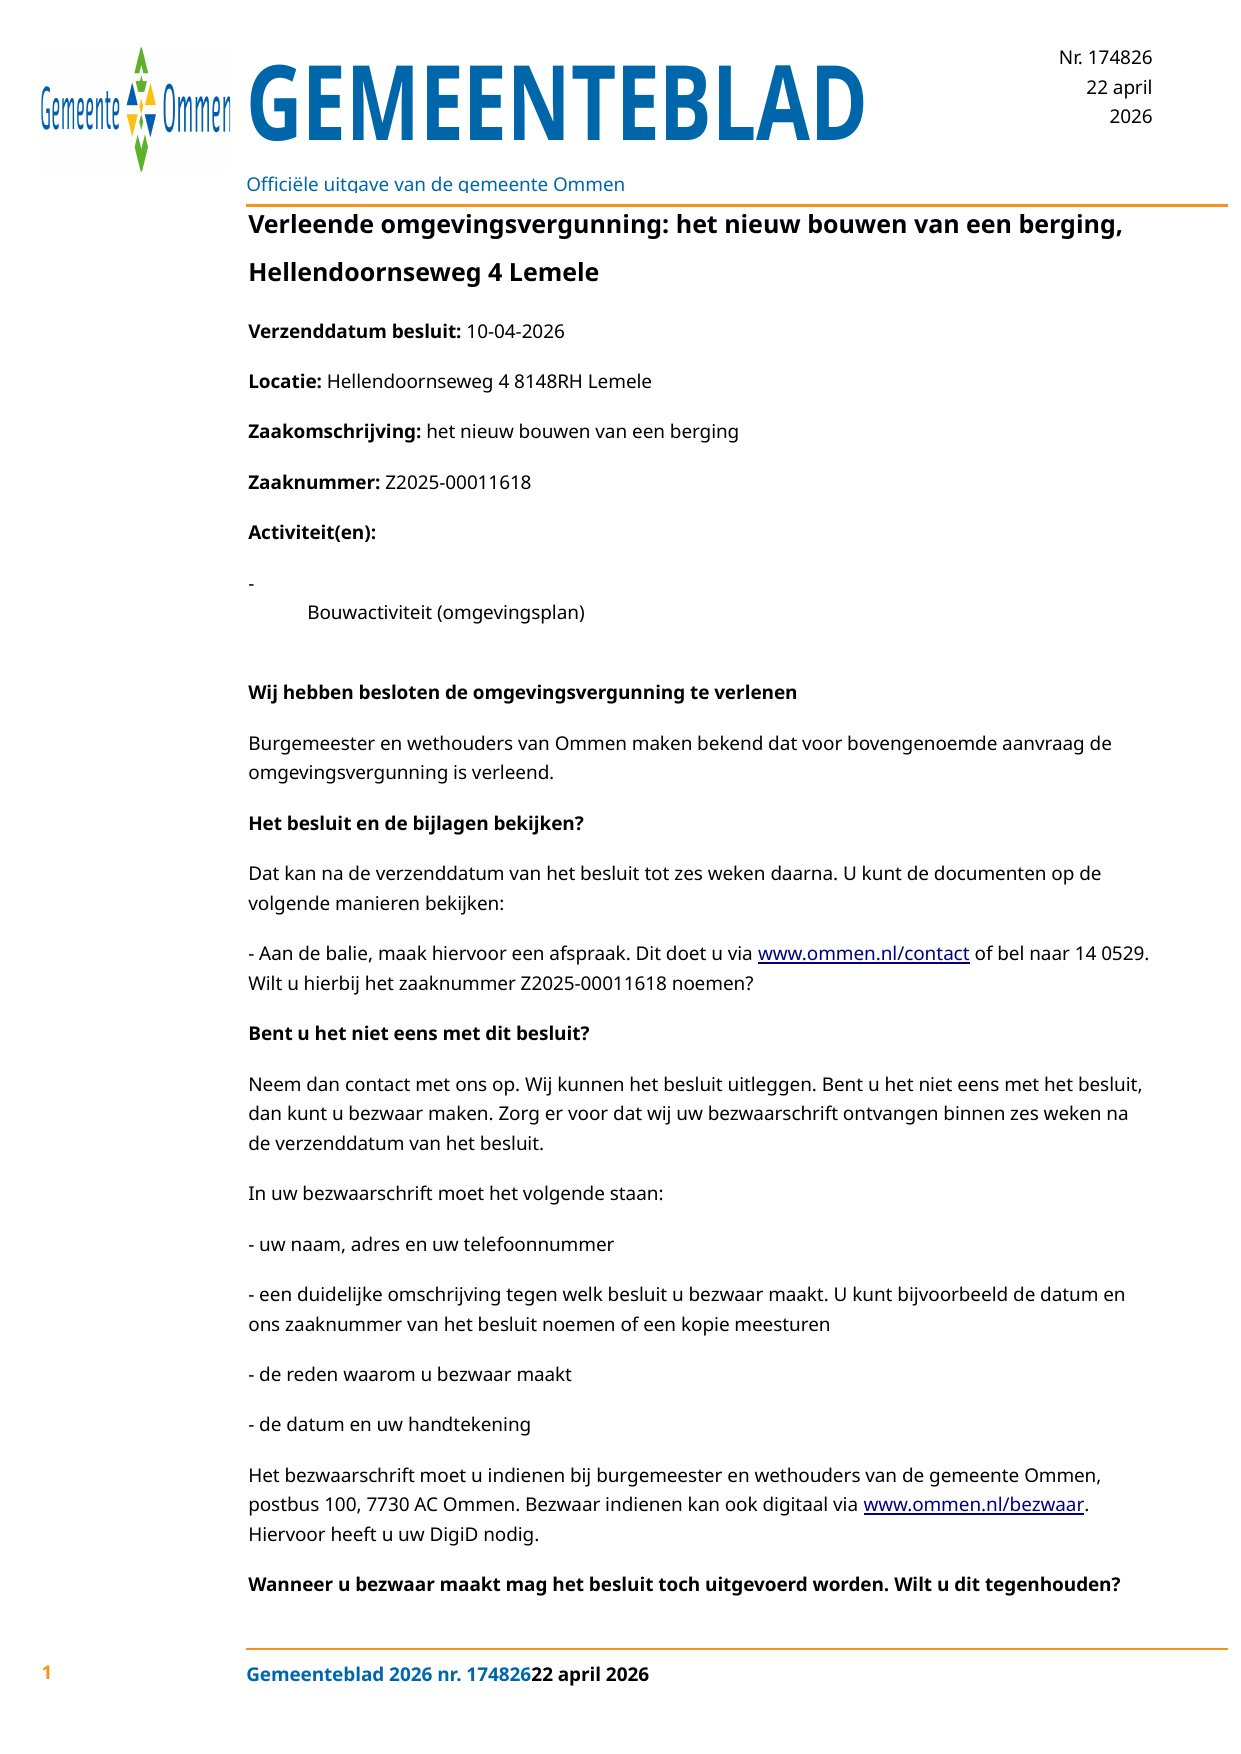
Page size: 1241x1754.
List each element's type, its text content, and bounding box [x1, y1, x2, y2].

text Verzenddatum besluit: 10-04-2026 [248, 318, 1152, 344]
text - de reden waarom u bezwaar maakt [248, 1361, 1152, 1387]
text Activiteit(en): [248, 519, 1152, 545]
text In uw bezwaarschrift moet het volgende staan: [248, 1180, 1152, 1206]
list Bouwactiviteit (omgevingsplan) [248, 599, 1152, 625]
text Wanneer u bezwaar maakt mag het besluit toch uitgevoerd worden. Wilt u dit tegenhouden? [248, 1572, 1152, 1597]
text - de datum en uw handtekening [248, 1412, 1152, 1437]
text - een duidelijke omschrijving tegen welk besluit u bezwaar maakt. U kunt bijvoorbeeld de datum en ons zaaknummer van het besluit noemen of een kopie meesturen [248, 1281, 1152, 1337]
text - uw naam, adres en uw telefoonnummer [248, 1231, 1152, 1257]
text Wij hebben besloten de omgevingsvergunning te verlenen [248, 679, 1152, 705]
text Neem dan contact met ons op. Wij kunnen het besluit uitleggen. Bent u het niet eens met het besluit, dan kunt u bezwaar maken. Zorg er voor dat wij uw bezwaarschrift ontvangen binnen zes weken na de verzenddatum van het besluit. [248, 1071, 1152, 1156]
text Zaakomschrijving: het nieuw bouwen van een berging [248, 419, 1152, 444]
text - Aan de balie, maak hiervoor een afspraak. Dit doet u via www.ommen.nl/contact of bel naar 14 0529. Wilt u hierbij het zaaknummer Z2025-00011618 noemen? [248, 940, 1152, 996]
text Burgemeester en wethouders van Ommen maken bekend dat voor bovengenoemde aanvraag de omgevingsvergunning is verleend. [248, 730, 1152, 785]
picture [41, 47, 231, 172]
text Het besluit en de bijlagen bekijken? [248, 810, 1152, 836]
text Locatie: Hellendoornseweg 4 8148RH Lemele [248, 368, 1152, 394]
text Zaaknummer: Z2025-00011618 [248, 469, 1152, 495]
text Het bezwaarschrift moet u indienen bij burgemeester en wethouders van de gemeente Ommen, postbus 100, 7730 AC Ommen. Bezwaar indienen kan ook digitaal via www.ommen.nl/bezwaar. Hiervoor heeft u uw DigiD nodig. [248, 1462, 1152, 1547]
text Verleende omgevingsvergunning: het nieuw bouwen van een berging, Hellendoornseweg 4 Lemele [248, 207, 1152, 288]
text Dat kan na de verzenddatum van het besluit tot zes weken daarna. U kunt de documenten op de volgende manieren bekijken: [248, 860, 1152, 916]
text Bent u het niet eens met dit besluit? [248, 1020, 1152, 1046]
